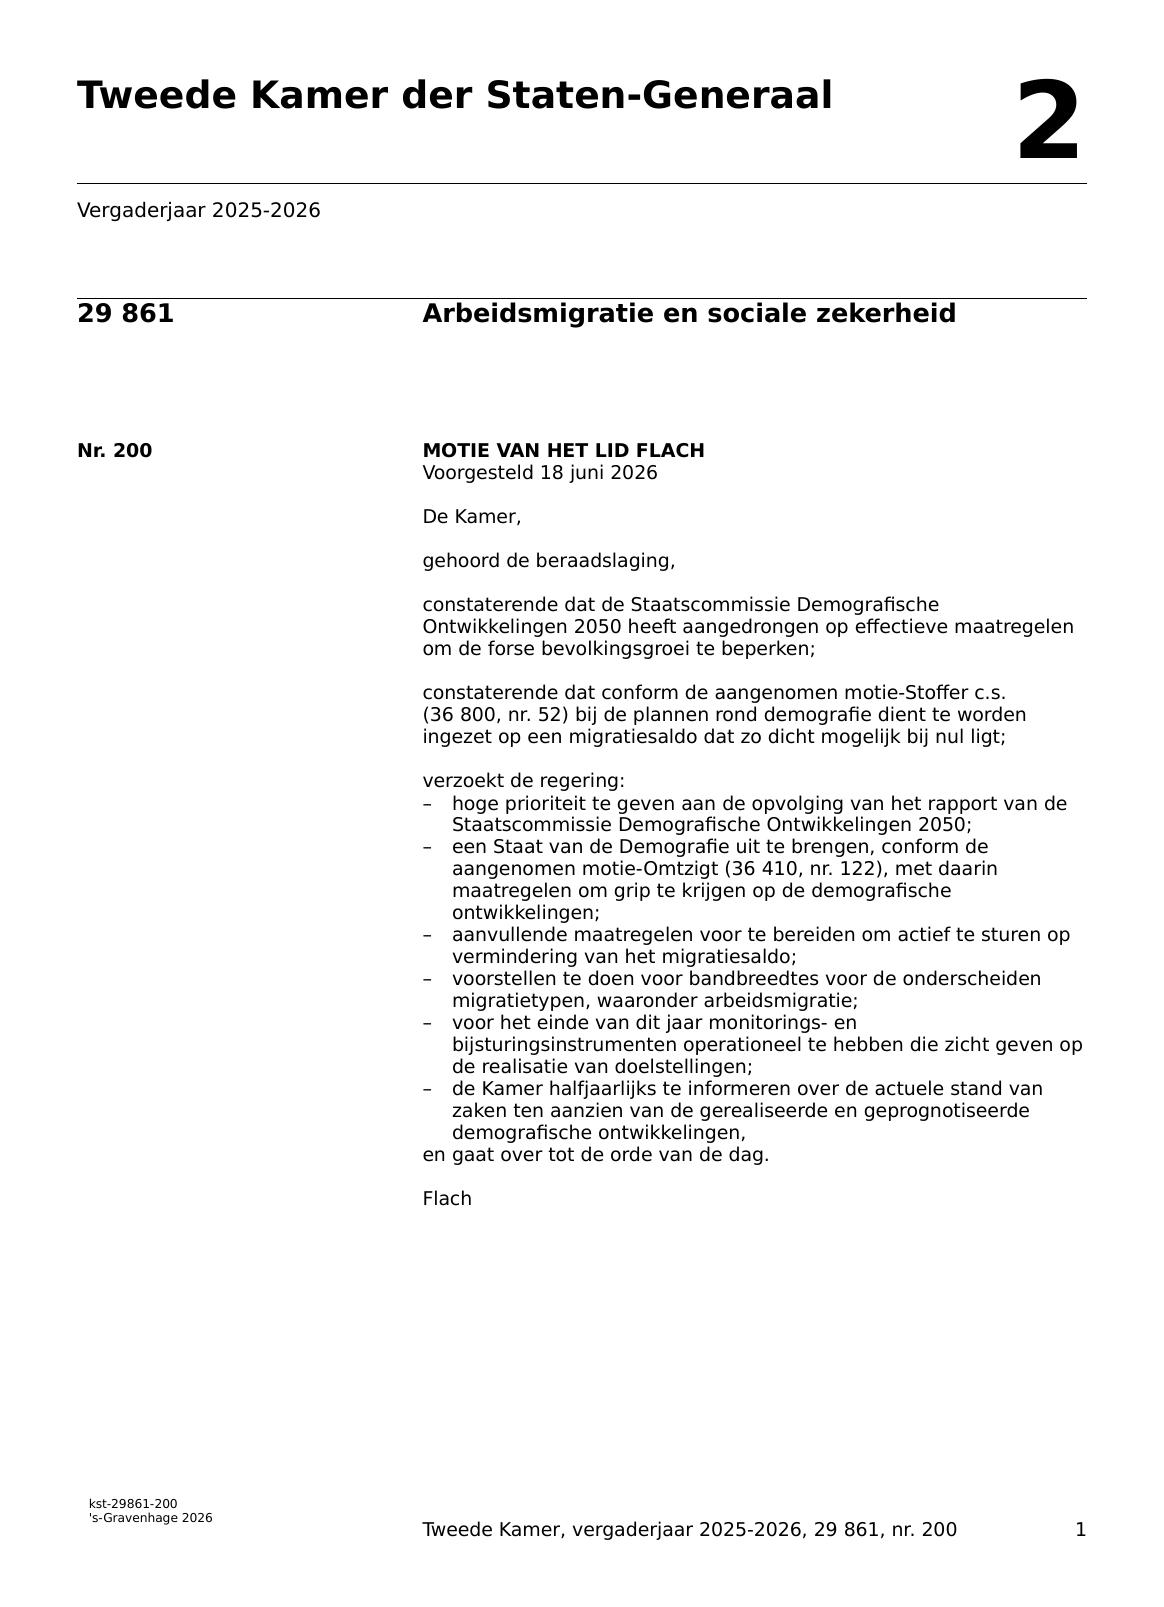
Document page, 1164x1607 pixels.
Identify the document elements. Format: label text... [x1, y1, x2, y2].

text verzoekt de regering: [422, 770, 1087, 792]
text Voorgesteld 18 juni 2026 [422, 462, 1087, 484]
text 's-Gravenhage 2026 [88, 1511, 323, 1525]
text – hoge prioriteit te geven aan de opvolging van het rapport van de Staatscommissie Demografische Ontwikkelingen 2050; [422, 792, 1087, 836]
text – voor het einde van dit jaar monitorings- en bijsturingsinstrumenten operationeel te hebben die zicht geven op de realisatie van doelstellingen; [422, 1012, 1087, 1078]
text – de Kamer halfjaarlijks te informeren over de actuele stand van zaken ten aanzien van de gerealiseerde en geprognotiseerde demografische ontwikkelingen, [422, 1078, 1087, 1144]
text kst-29861-200 [88, 1497, 323, 1511]
text – een Staat van de Demografie uit te brengen, conform de aangenomen motie-Omtzigt (36 410, nr. 122), met daarin maatregelen om grip te krijgen op de demografische ontwikkelingen; [422, 836, 1087, 924]
text – voorstellen te doen voor bandbreedtes voor de onderscheiden migratietypen, waaronder arbeidsmigratie; [422, 968, 1087, 1012]
subtitle 29 861 Arbeidsmigratie en sociale zekerheid [77, 299, 1087, 329]
text en gaat over tot de orde van de dag. [422, 1144, 1087, 1166]
subtitle Nr. 200 MOTIE VAN HET LID FLACH [77, 440, 1087, 462]
text De Kamer, [422, 506, 1087, 528]
text gehoord de beraadslaging, [422, 550, 1087, 572]
table_cell Vergaderjaar 2025-2026 [77, 184, 1087, 298]
table_header Tweede Kamer der Staten-Generaal [77, 59, 886, 183]
text Flach [422, 1188, 1087, 1210]
text – aanvullende maatregelen voor te bereiden om actief te sturen op vermindering van het migratiesaldo; [422, 924, 1087, 968]
text constaterende dat conform de aangenomen motie-Stoffer c.s. (36 800, nr. 52) bij de plannen rond demografie dient te worden ingezet op een migratiesaldo dat zo dicht mogelijk bij nul ligt; [422, 682, 1087, 748]
text constaterende dat de Staatscommissie Demografische Ontwikkelingen 2050 heeft aangedrongen op effectieve maatregelen om de forse bevolkingsgroei te beperken; [422, 594, 1087, 660]
table_header 2 [886, 59, 1087, 183]
